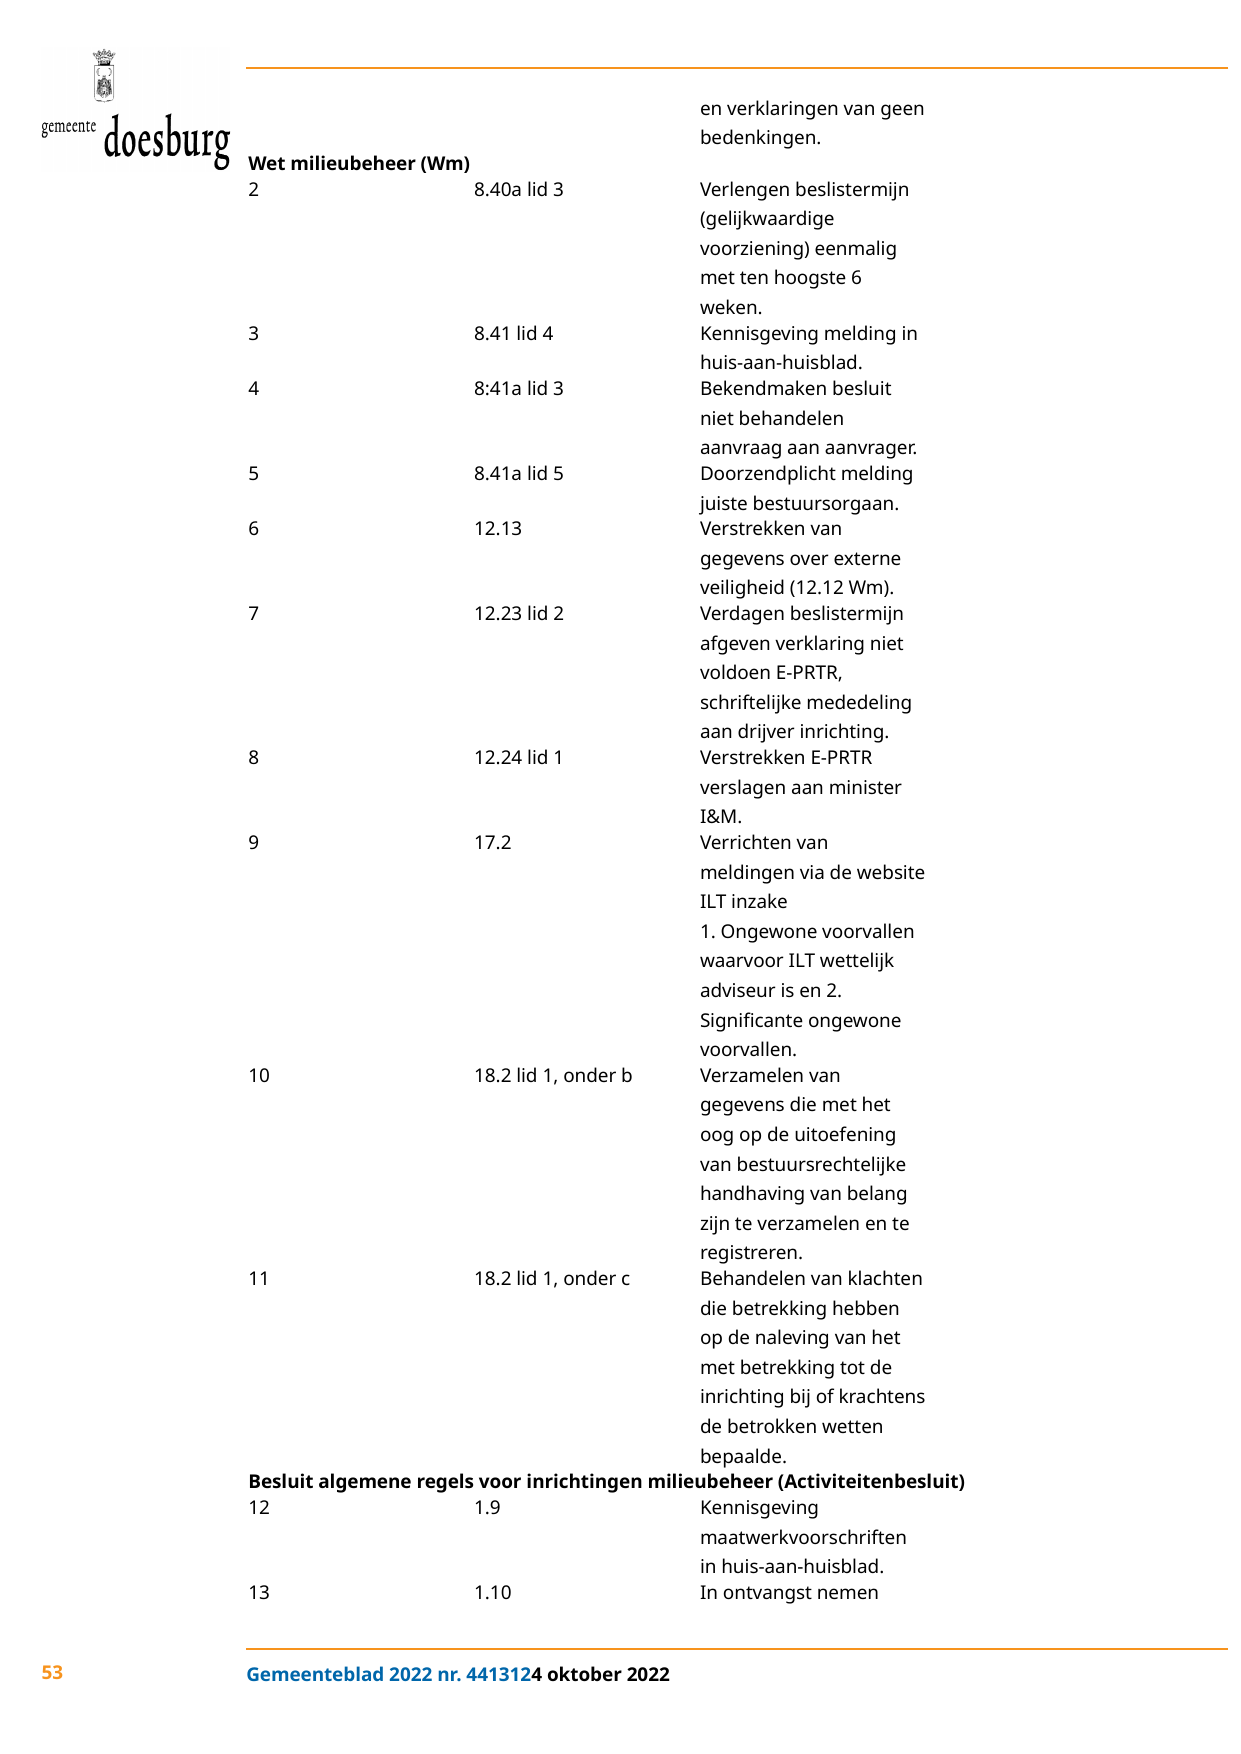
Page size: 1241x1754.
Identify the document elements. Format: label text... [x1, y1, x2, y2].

table_cell Verrichten van meldingen via de website ILT inzake 1. Ongewone voorvallen waarvoor ILT wettelijk adviseur is en 2. Significante ongewone voorvallen. [700, 829, 926, 1062]
table_cell 12 [248, 1494, 474, 1579]
table_cell 8.41a lid 5 [474, 460, 700, 515]
table_cell [926, 744, 1152, 829]
table_cell [926, 1494, 1152, 1579]
table_cell [926, 460, 1152, 515]
table_cell 8:41a lid 3 [474, 375, 700, 460]
table_cell Verdagen beslistermijn afgeven verklaring niet voldoen E-PRTR, schriftelijke mededeling aan drijver inrichting. [700, 600, 926, 744]
table_cell [926, 176, 1152, 320]
table_cell 18.2 lid 1, onder c [474, 1265, 700, 1468]
table_cell 8.41 lid 4 [474, 320, 700, 375]
table_cell 12.13 [474, 515, 700, 600]
table_cell Verlengen beslistermijn (gelijkwaardige voorziening) eenmalig met ten hoogste 6 weken. [700, 176, 926, 320]
table_cell 9 [248, 829, 474, 1062]
table_cell Verstrekken van gegevens over externe veiligheid (12.12 Wm). [700, 515, 926, 600]
table_cell 13 [248, 1579, 474, 1605]
table_cell 8.40a lid 3 [474, 176, 700, 320]
table_cell 12.24 lid 1 [474, 744, 700, 829]
table_cell [926, 829, 1152, 1062]
table_cell [926, 515, 1152, 600]
table_cell 6 [248, 515, 474, 600]
table_cell 12.23 lid 2 [474, 600, 700, 744]
table_cell Doorzendplicht melding juiste bestuursorgaan. [700, 460, 926, 515]
table_cell [474, 95, 700, 150]
table_cell Verstrekken E-PRTR verslagen aan minister I&M. [700, 744, 926, 829]
table_cell Behandelen van klachten die betrekking hebben op de naleving van het met betrekking tot de inrichting bij of krachtens de betrokken wetten bepaalde. [700, 1265, 926, 1468]
table_cell Wet milieubeheer (Wm) [248, 150, 1152, 176]
table_cell 8 [248, 744, 474, 829]
table_cell Kennisgeving melding in huis-aan-huisblad. [700, 320, 926, 375]
table_cell [926, 1062, 1152, 1265]
table_cell [926, 1579, 1152, 1605]
table_cell 5 [248, 460, 474, 515]
table_cell 1.9 [474, 1494, 700, 1579]
table_cell 7 [248, 600, 474, 744]
table_cell 1.10 [474, 1579, 700, 1605]
table_cell Verzamelen van gegevens die met het oog op de uitoefening van bestuursrechtelijke handhaving van belang zijn te verzamelen en te registreren. [700, 1062, 926, 1265]
table_cell 17.2 [474, 829, 700, 1062]
table_cell en verklaringen van geen bedenkingen. [700, 95, 926, 150]
picture [41, 47, 231, 172]
table_cell 18.2 lid 1, onder b [474, 1062, 700, 1265]
table_cell 4 [248, 375, 474, 460]
table_cell Kennisgeving maatwerkvoorschriften in huis-aan-huisblad. [700, 1494, 926, 1579]
table_cell Bekendmaken besluit niet behandelen aanvraag aan aanvrager. [700, 375, 926, 460]
table_cell 11 [248, 1265, 474, 1468]
table_cell Besluit algemene regels voor inrichtingen milieubeheer (Activiteitenbesluit) [248, 1469, 1152, 1494]
table_cell 3 [248, 320, 474, 375]
table_cell [926, 600, 1152, 744]
table_cell [248, 95, 474, 150]
table_cell 10 [248, 1062, 474, 1265]
table_cell In ontvangst nemen [700, 1579, 926, 1605]
table_cell 2 [248, 176, 474, 320]
table_cell [926, 320, 1152, 375]
table_cell [926, 1265, 1152, 1468]
table_cell [926, 95, 1152, 150]
table_cell [926, 375, 1152, 460]
